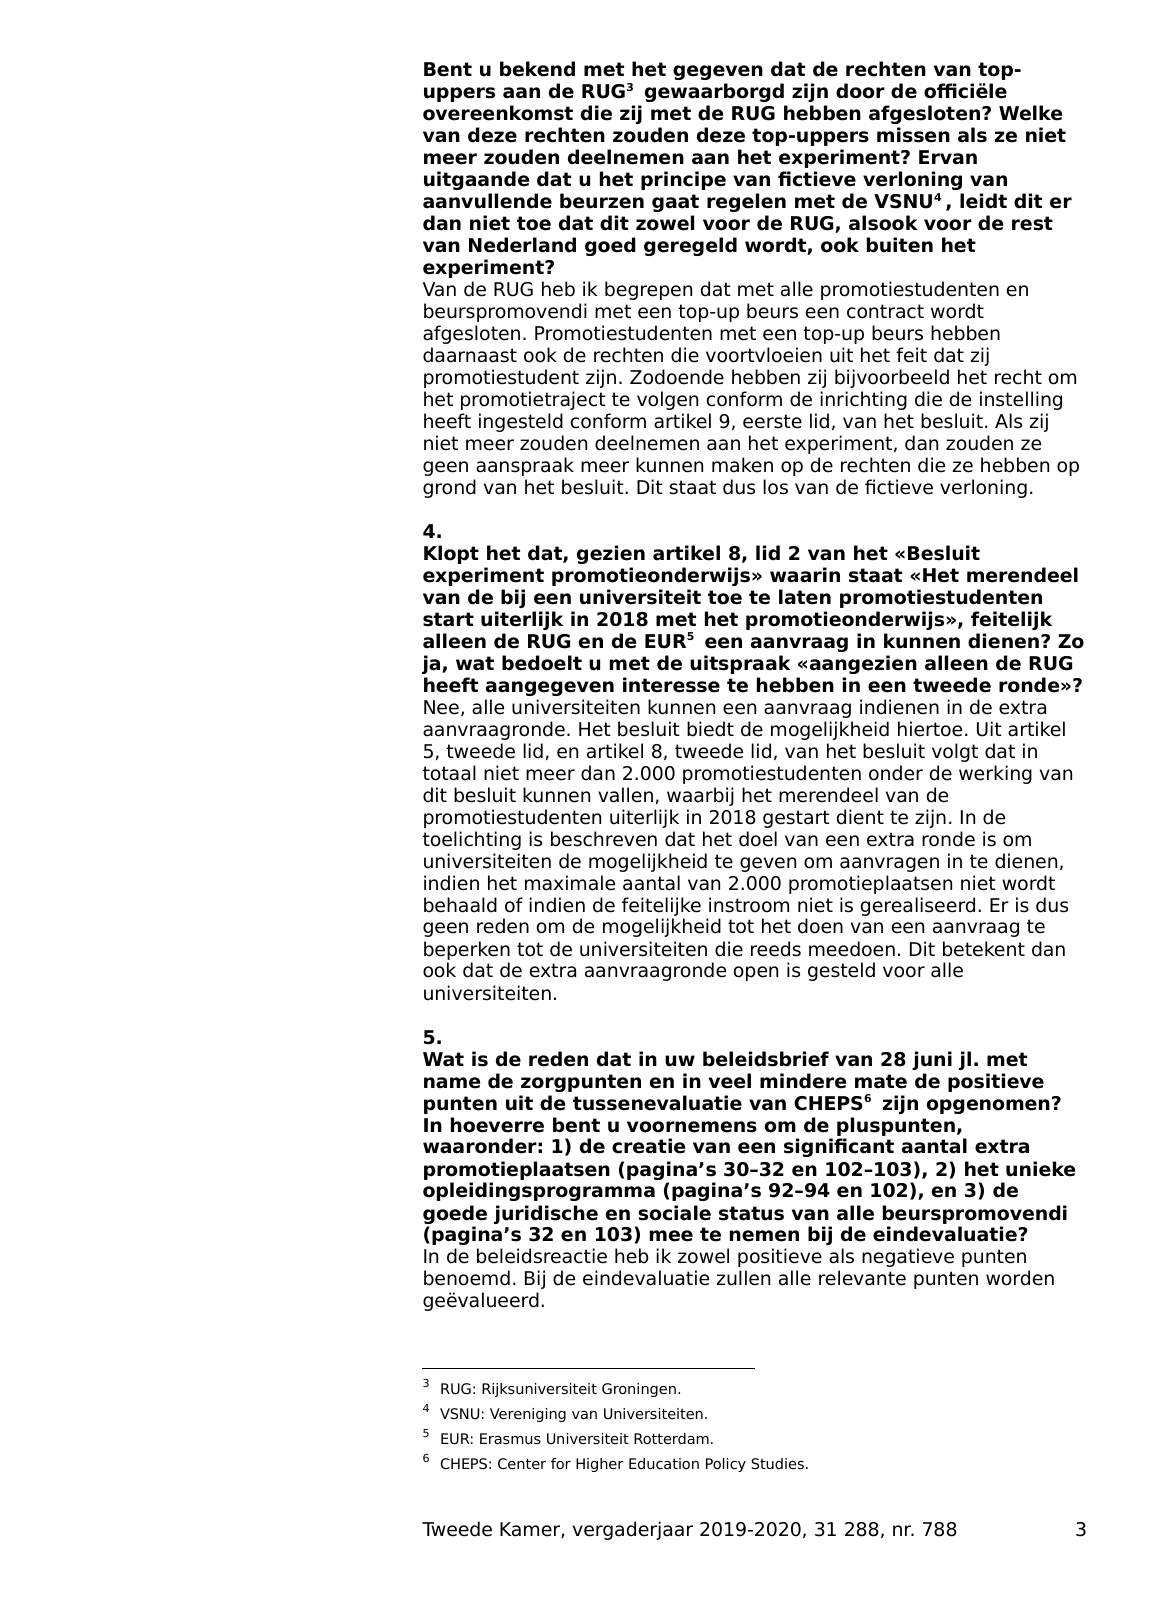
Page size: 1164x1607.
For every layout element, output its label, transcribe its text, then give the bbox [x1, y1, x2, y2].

text VSNU: Vereniging van Universiteiten. [422, 1402, 1087, 1424]
text RUG: Rijksuniversiteit Groningen. [422, 1377, 1087, 1399]
text 5. [422, 1027, 1087, 1048]
text Van de RUG heb ik begrepen dat met alle promotiestudenten en beurspromovendi met een top-up beurs een contract wordt afgesloten. Promotiestudenten met een top-up beurs hebben daarnaast ook de rechten die voortvloeien uit het feit dat zij promotiestudent zijn. Zodoende hebben zij bijvoorbeeld het recht om het promotietraject te volgen conform de inrichting die de instelling heeft ingesteld conform artikel 9, eerste lid, van het besluit. Als zij niet meer zouden deelnemen aan het experiment, dan zouden ze geen aanspraak meer kunnen maken op de rechten die ze hebben op grond van het besluit. Dit staat dus los van de fictieve verloning. [422, 279, 1087, 499]
text CHEPS: Center for Higher Education Policy Studies. [422, 1452, 1087, 1474]
text Bent u bekend met het gegeven dat de rechten van top-uppers aan de RUG gewaarborgd zijn door de officiële overeenkomst die zij met de RUG hebben afgesloten? Welke van deze rechten zouden deze top-uppers missen als ze niet meer zouden deelnemen aan het experiment? Ervan uitgaande dat u het principe van fictieve verloning van aanvullende beurzen gaat regelen met de VSNU, leidt dit er dan niet toe dat dit zowel voor de RUG, alsook voor de rest van Nederland goed geregeld wordt, ook buiten het experiment? [422, 59, 1087, 279]
text 4. [422, 521, 1087, 543]
text EUR: Erasmus Universiteit Rotterdam. [422, 1427, 1087, 1449]
text In de beleidsreactie heb ik zowel positieve als negatieve punten benoemd. Bij de eindevaluatie zullen alle relevante punten worden geëvalueerd. [422, 1246, 1087, 1312]
text Klopt het dat, gezien artikel 8, lid 2 van het «Besluit experiment promotieonderwijs» waarin staat «Het merendeel van de bij een universiteit toe te laten promotiestudenten start uiterlijk in 2018 met het promotieonderwijs», feitelijk alleen de RUG en de EUR een aanvraag in kunnen dienen? Zo ja, wat bedoelt u met de uitspraak «aangezien alleen de RUG heeft aangegeven interesse te hebben in een tweede ronde»? [422, 543, 1087, 697]
text Nee, alle universiteiten kunnen een aanvraag indienen in de extra aanvraagronde. Het besluit biedt de mogelijkheid hiertoe. Uit artikel 5, tweede lid, en artikel 8, tweede lid, van het besluit volgt dat in totaal niet meer dan 2.000 promotiestudenten onder de werking van dit besluit kunnen vallen, waarbij het merendeel van de promotiestudenten uiterlijk in 2018 gestart dient te zijn. In de toelichting is beschreven dat het doel van een extra ronde is om universiteiten de mogelijkheid te geven om aanvragen in te dienen, indien het maximale aantal van 2.000 promotieplaatsen niet wordt behaald of indien de feitelijke instroom niet is gerealiseerd. Er is dus geen reden om de mogelijkheid tot het doen van een aanvraag te beperken tot de universiteiten die reeds meedoen. Dit betekent dan ook dat de extra aanvraagronde open is gesteld voor alle universiteiten. [422, 697, 1087, 1004]
text Wat is de reden dat in uw beleidsbrief van 28 juni jl. met name de zorgpunten en in veel mindere mate de positieve punten uit de tussenevaluatie van CHEPS zijn opgenomen? In hoeverre bent u voornemens om de pluspunten, waaronder: 1) de creatie van een significant aantal extra promotieplaatsen (pagina’s 30–32 en 102–103), 2) het unieke opleidingsprogramma (pagina’s 92–94 en 102), en 3) de goede juridische en sociale status van alle beurspromovendi (pagina’s 32 en 103) mee te nemen bij de eindevaluatie? [422, 1048, 1087, 1246]
